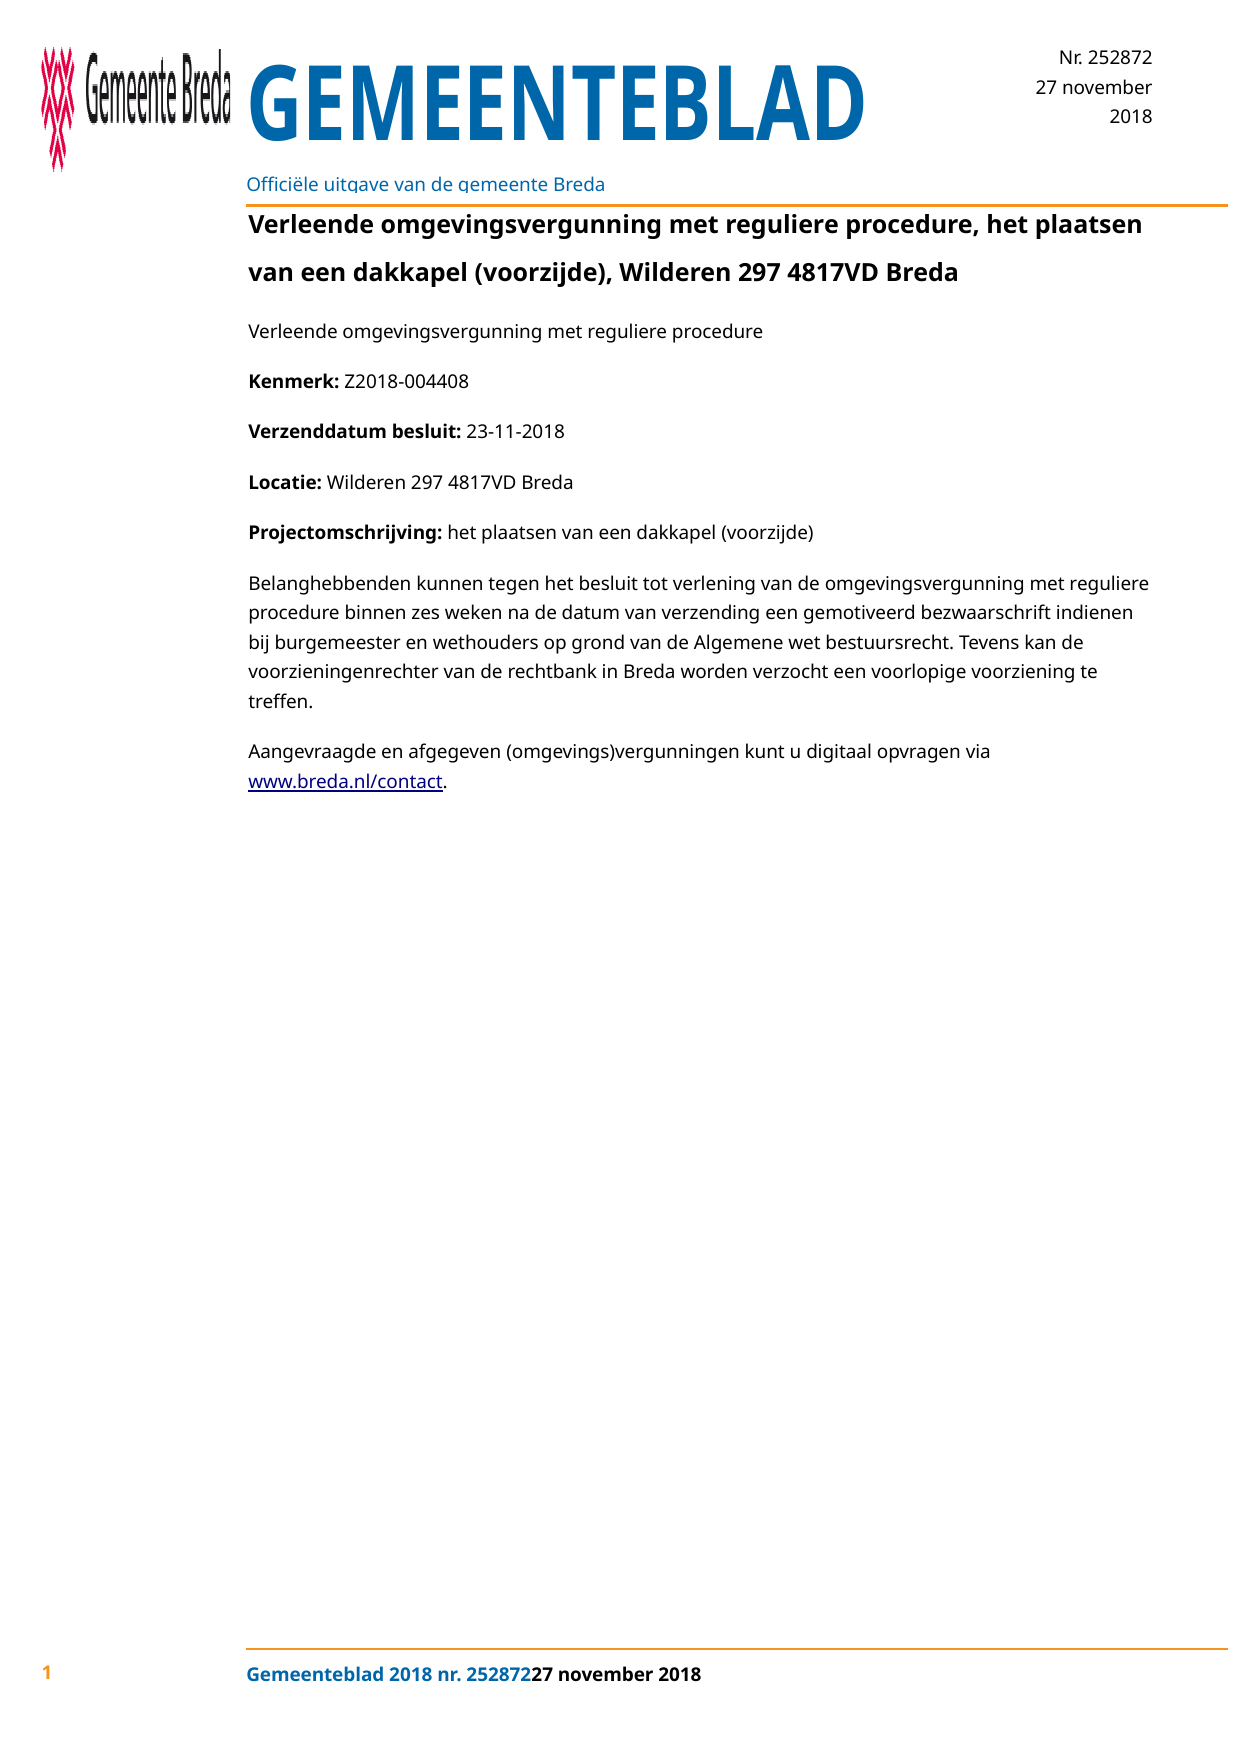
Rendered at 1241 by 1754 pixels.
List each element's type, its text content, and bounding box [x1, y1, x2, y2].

text Projectomschrijving: het plaatsen van een dakkapel (voorzijde) [248, 519, 1152, 545]
text Verleende omgevingsvergunning met reguliere procedure, het plaatsen van een dakkapel (voorzijde), Wilderen 297 4817VD Breda [248, 207, 1152, 288]
text Aangevraagde en afgegeven (omgevings)vergunningen kunt u digitaal opvragen via www.breda.nl/contact. [248, 739, 1152, 794]
text Verzenddatum besluit: 23-11-2018 [248, 419, 1152, 444]
text Kenmerk: Z2018-004408 [248, 368, 1152, 394]
text Belanghebbenden kunnen tegen het besluit tot verlening van de omgevingsvergunning met reguliere procedure binnen zes weken na de datum van verzending een gemotiveerd bezwaarschrift indienen bij burgemeester en wethouders op grond van de Algemene wet bestuursrecht. Tevens kan de voorzieningenrechter van de rechtbank in Breda worden verzocht een voorlopige voorziening te treffen. [248, 570, 1152, 714]
text Locatie: Wilderen 297 4817VD Breda [248, 469, 1152, 495]
picture [41, 47, 231, 172]
text Verleende omgevingsvergunning met reguliere procedure [248, 318, 1152, 344]
